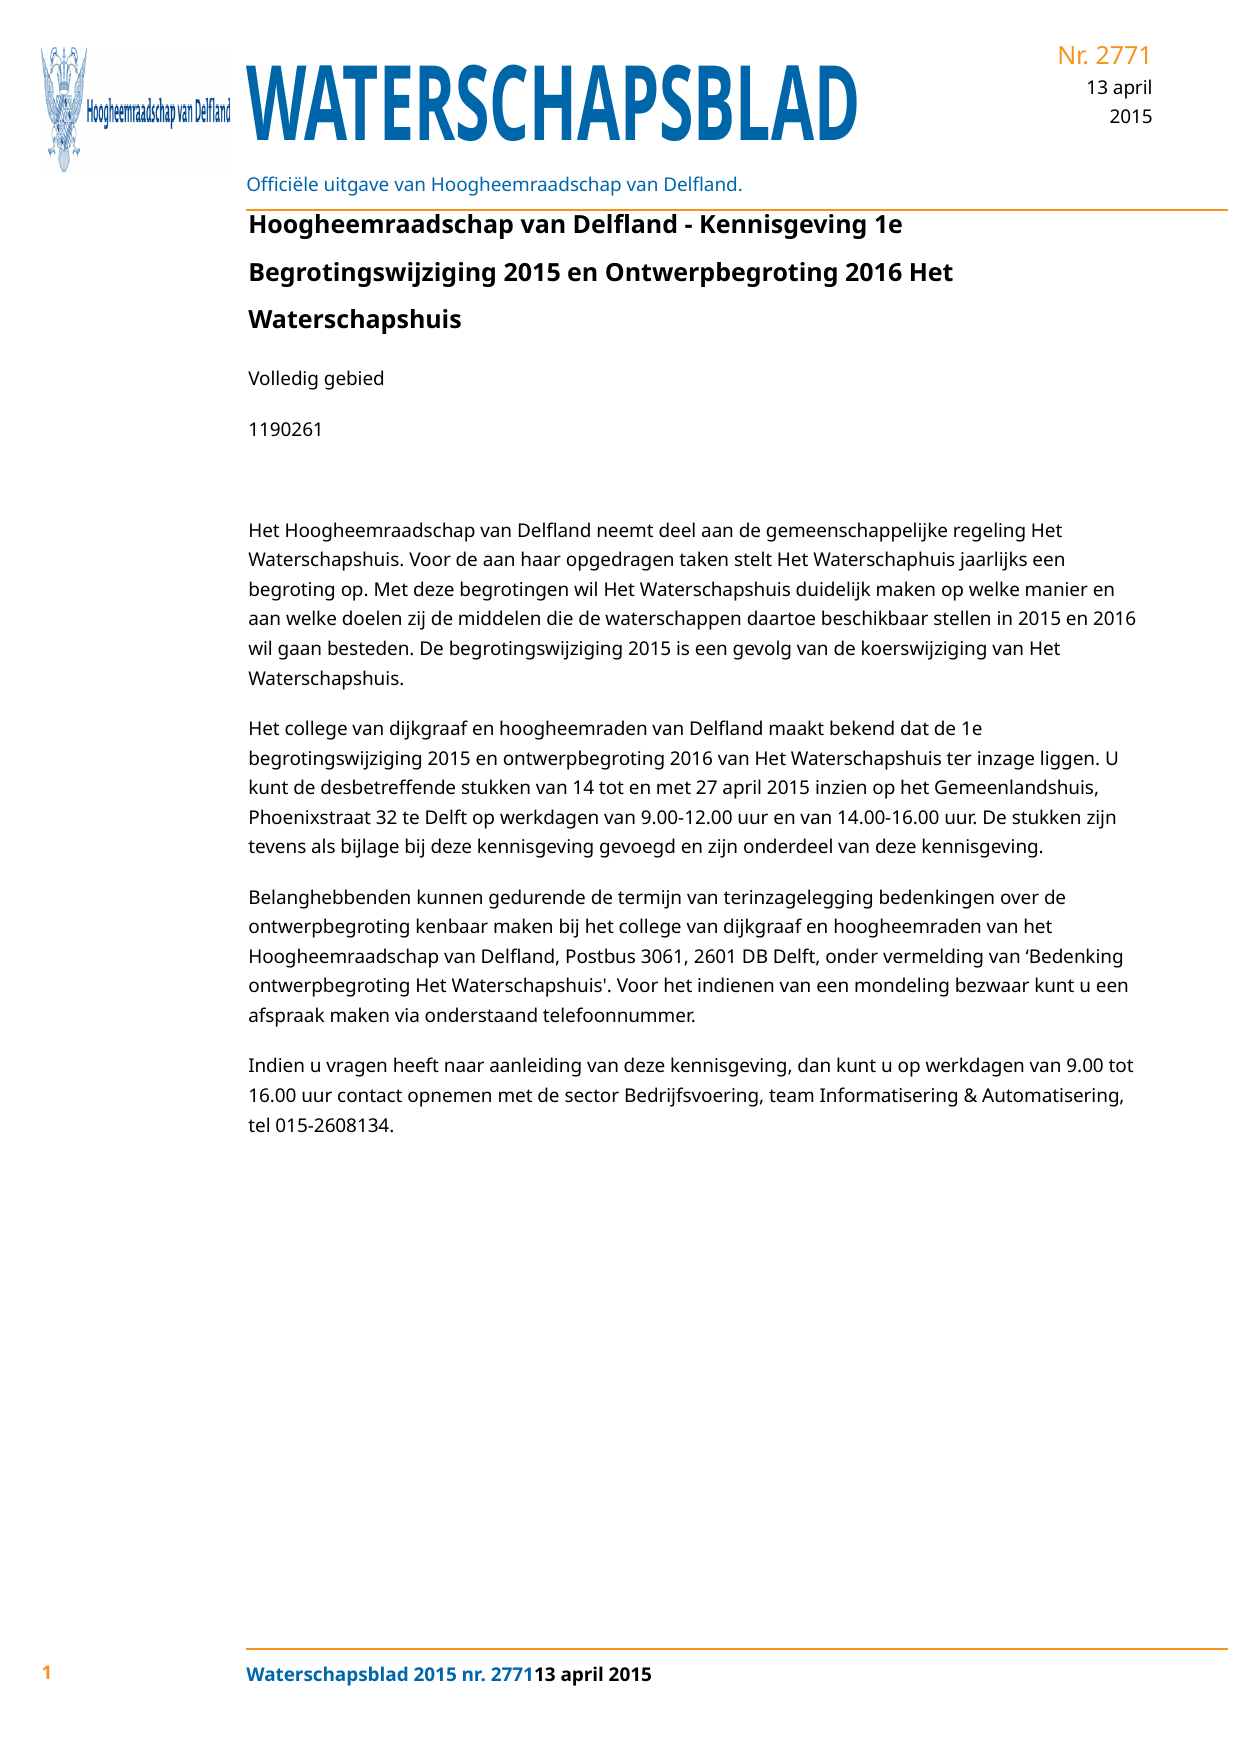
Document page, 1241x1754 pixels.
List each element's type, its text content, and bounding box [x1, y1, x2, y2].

text Het college van dijkgraaf en hoogheemraden van Delfland maakt bekend dat de 1e begrotingswijziging 2015 en ontwerpbegroting 2016 van Het Waterschapshuis ter inzage liggen. U kunt de desbetreffende stukken van 14 tot en met 27 april 2015 inzien op het Gemeenlandshuis, Phoenixstraat 32 te Delft op werkdagen van 9.00-12.00 uur en van 14.00-16.00 uur. De stukken zijn tevens als bijlage bij deze kennisgeving gevoegd en zijn onderdeel van deze kennisgeving. [248, 715, 1152, 859]
text Volledig gebied [248, 366, 1152, 391]
picture [41, 47, 231, 172]
text Het Hoogheemraadschap van Delfland neemt deel aan de gemeenschappelijke regeling Het Waterschapshuis. Voor de aan haar opgedragen taken stelt Het Waterschaphuis jaarlijks een begroting op. Met deze begrotingen wil Het Waterschapshuis duidelijk maken op welke manier en aan welke doelen zij de middelen die de waterschappen daartoe beschikbaar stellen in 2015 en 2016 wil gaan besteden. De begrotingswijziging 2015 is een gevolg van de koerswijziging van Het Waterschapshuis. [248, 517, 1152, 690]
text Indien u vragen heeft naar aanleiding van deze kennisgeving, dan kunt u op werkdagen van 9.00 tot 16.00 uur contact opnemen met de sector Bedrijfsvoering, team Informatisering & Automatisering, tel 015-2608134. [248, 1053, 1152, 1137]
text 1190261 [248, 416, 1152, 442]
text Belanghebbenden kunnen gedurende de termijn van terinzagelegging bedenkingen over de ontwerpbegroting kenbaar maken bij het college van dijkgraaf en hoogheemraden van het Hoogheemraadschap van Delfland, Postbus 3061, 2601 DB Delft, onder vermelding van ‘Bedenking ontwerpbegroting Het Waterschapshuis'. Voor het indienen van een mondeling bezwaar kunt u een afspraak maken via onderstaand telefoonnummer. [248, 884, 1152, 1028]
text Hoogheemraadschap van Delfland - Kennisgeving 1e Begrotingswijziging 2015 en Ontwerpbegroting 2016 Het Waterschapshuis [248, 211, 1152, 336]
